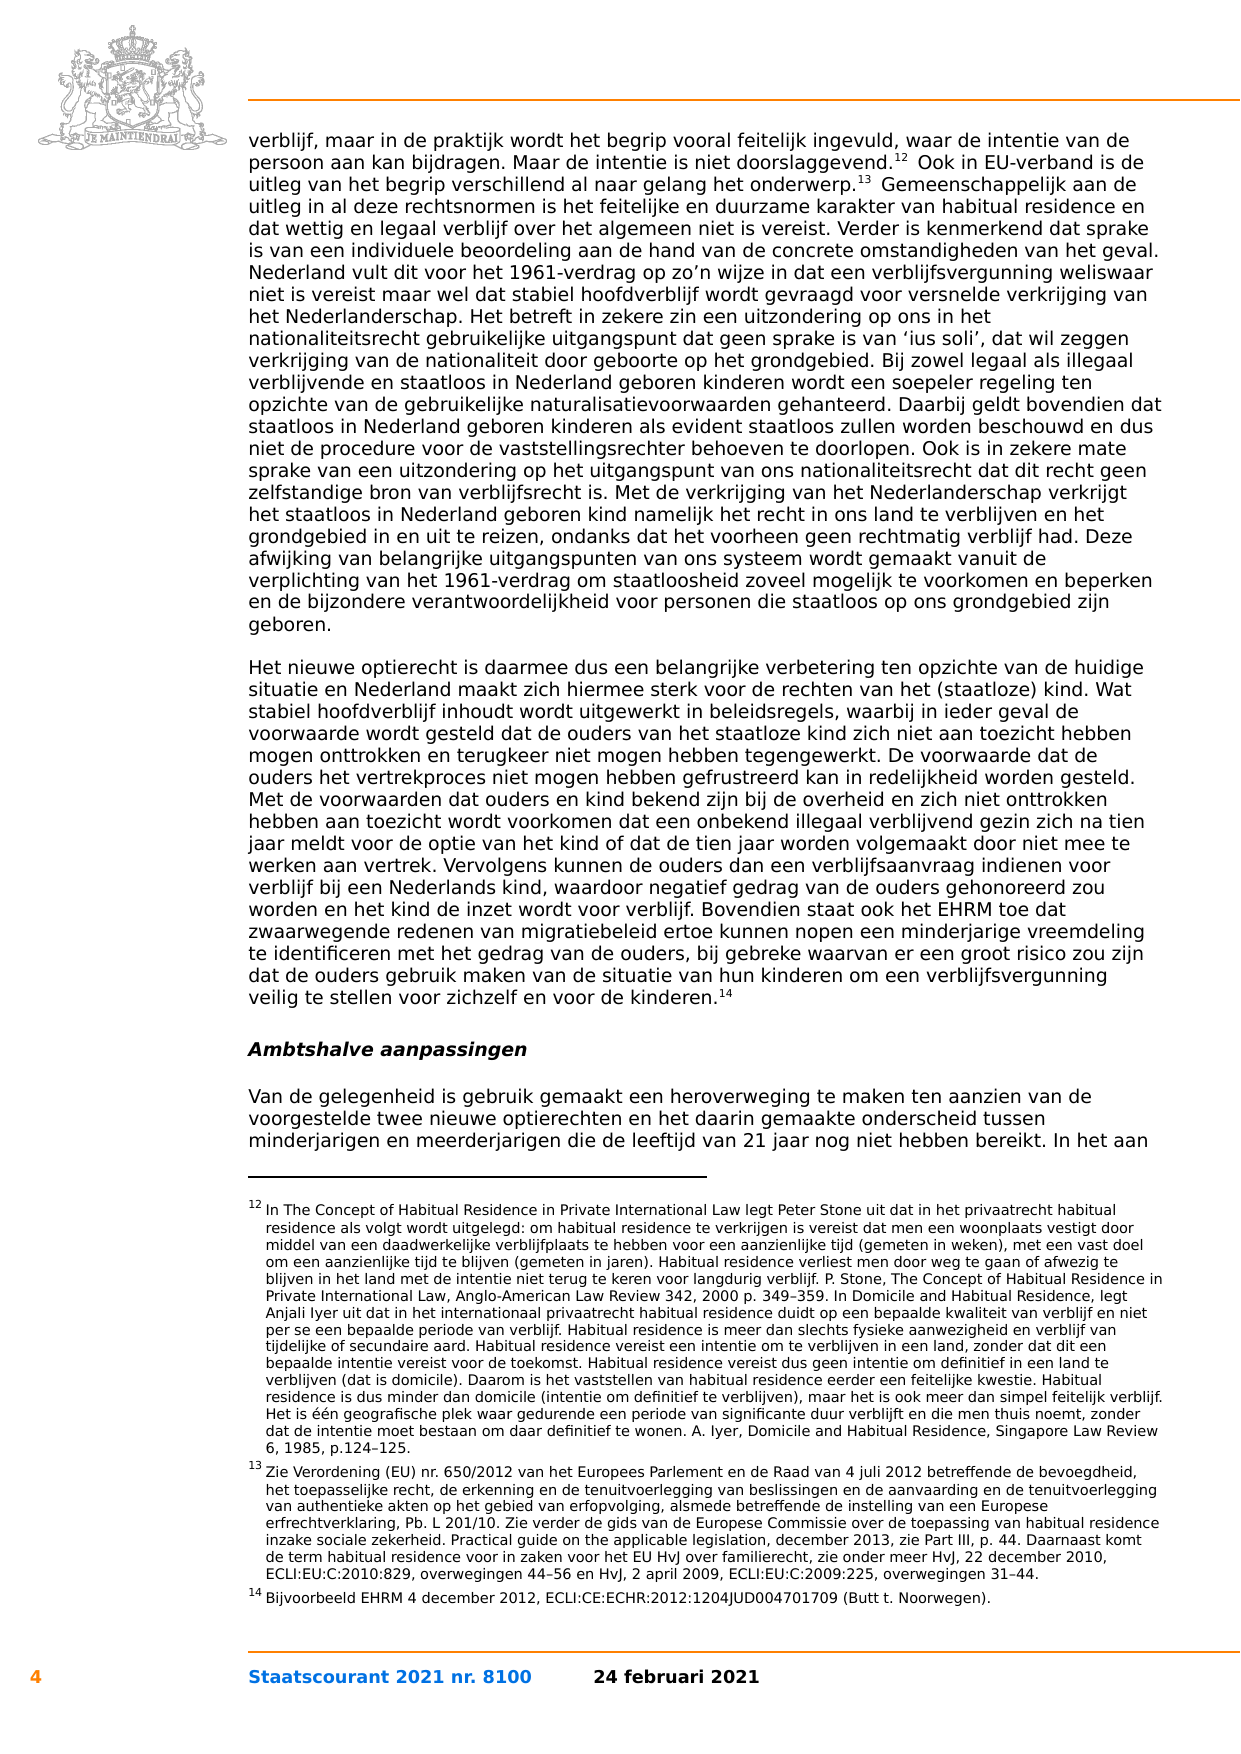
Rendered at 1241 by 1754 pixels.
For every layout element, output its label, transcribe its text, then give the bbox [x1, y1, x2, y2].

text Bijvoorbeeld EHRM 4 december 2012, ECLI:CE:ECHR:2012:1204JUD004701709 (Butt t. Noorwegen). [248, 1586, 1163, 1608]
text verblijf, maar in de praktijk wordt het begrip vooral feitelijk ingevuld, waar de intentie van de persoon aan kan bijdragen. Maar de intentie is niet doorslaggevend. Ook in EU-verband is de uitleg van het begrip verschillend al naar gelang het onderwerp. Gemeenschappelijk aan de uitleg in al deze rechtsnormen is het feitelijke en duurzame karakter van habitual residence en dat wettig en legaal verblijf over het algemeen niet is vereist. Verder is kenmerkend dat sprake is van een individuele beoordeling aan de hand van de concrete omstandigheden van het geval. Nederland vult dit voor het 1961-verdrag op zo’n wijze in dat een verblijfsvergunning weliswaar niet is vereist maar wel dat stabiel hoofdverblijf wordt gevraagd voor versnelde verkrijging van het Nederlanderschap. Het betreft in zekere zin een uitzondering op ons in het nationaliteitsrecht gebruikelijke uitgangspunt dat geen sprake is van ‘ius soli’, dat wil zeggen verkrijging van de nationaliteit door geboorte op het grondgebied. Bij zowel legaal als illegaal verblijvende en staatloos in Nederland geboren kinderen wordt een soepeler regeling ten opzichte van de gebruikelijke naturalisatievoorwaarden gehanteerd. Daarbij geldt bovendien dat staatloos in Nederland geboren kinderen als evident staatloos zullen worden beschouwd en dus niet de procedure voor de vaststellingsrechter behoeven te doorlopen. Ook is in zekere mate sprake van een uitzondering op het uitgangspunt van ons nationaliteitsrecht dat dit recht geen zelfstandige bron van verblijfsrecht is. Met de verkrijging van het Nederlanderschap verkrijgt het staatloos in Nederland geboren kind namelijk het recht in ons land te verblijven en het grondgebied in en uit te reizen, ondanks dat het voorheen geen rechtmatig verblijf had. Deze afwijking van belangrijke uitgangspunten van ons systeem wordt gemaakt vanuit de verplichting van het 1961-verdrag om staatloosheid zoveel mogelijk te voorkomen en beperken en de bijzondere verantwoordelijkheid voor personen die staatloos op ons grondgebied zijn geboren. [248, 130, 1163, 635]
picture [38, 25, 227, 150]
text In The Concept of Habitual Residence in Private International Law legt Peter Stone uit dat in het privaatrecht habitual residence als volgt wordt uitgelegd: om habitual residence te verkrijgen is vereist dat men een woonplaats vestigt door middel van een daadwerkelijke verblijfplaats te hebben voor een aanzienlijke tijd (gemeten in weken), met een vast doel om een aanzienlijke tijd te blijven (gemeten in jaren). Habitual residence verliest men door weg te gaan of afwezig te blijven in het land met de intentie niet terug te keren voor langdurig verblijf. P. Stone, The Concept of Habitual Residence in Private International Law, Anglo-American Law Review 342, 2000 p. 349–359. In Domicile and Habitual Residence, legt Anjali Iyer uit dat in het internationaal privaatrecht habitual residence duidt op een bepaalde kwaliteit van verblijf en niet per se een bepaalde periode van verblijf. Habitual residence is meer dan slechts fysieke aanwezigheid en verblijf van tijdelijke of secundaire aard. Habitual residence vereist een intentie om te verblijven in een land, zonder dat dit een bepaalde intentie vereist voor de toekomst. Habitual residence vereist dus geen intentie om definitief in een land te verblijven (dat is domicile). Daarom is het vaststellen van habitual residence eerder een feitelijke kwestie. Habitual residence is dus minder dan domicile (intentie om definitief te verblijven), maar het is ook meer dan simpel feitelijk verblijf. Het is één geografische plek waar gedurende een periode van significante duur verblijft en die men thuis noemt, zonder dat de intentie moet bestaan om daar definitief te wonen. A. Iyer, Domicile and Habitual Residence, Singapore Law Review 6, 1985, p.124–125. [248, 1198, 1163, 1457]
text Het nieuwe optierecht is daarmee dus een belangrijke verbetering ten opzichte van de huidige situatie en Nederland maakt zich hiermee sterk voor de rechten van het (staatloze) kind. Wat stabiel hoofdverblijf inhoudt wordt uitgewerkt in beleidsregels, waarbij in ieder geval de voorwaarde wordt gesteld dat de ouders van het staatloze kind zich niet aan toezicht hebben mogen onttrokken en terugkeer niet mogen hebben tegengewerkt. De voorwaarde dat de ouders het vertrekproces niet mogen hebben gefrustreerd kan in redelijkheid worden gesteld. Met de voorwaarden dat ouders en kind bekend zijn bij de overheid en zich niet onttrokken hebben aan toezicht wordt voorkomen dat een onbekend illegaal verblijvend gezin zich na tien jaar meldt voor de optie van het kind of dat de tien jaar worden volgemaakt door niet mee te werken aan vertrek. Vervolgens kunnen de ouders dan een verblijfsaanvraag indienen voor verblijf bij een Nederlands kind, waardoor negatief gedrag van de ouders gehonoreerd zou worden en het kind de inzet wordt voor verblijf. Bovendien staat ook het EHRM toe dat zwaarwegende redenen van migratiebeleid ertoe kunnen nopen een minderjarige vreemdeling te identificeren met het gedrag van de ouders, bij gebreke waarvan er een groot risico zou zijn dat de ouders gebruik maken van de situatie van hun kinderen om een verblijfsvergunning veilig te stellen voor zichzelf en voor de kinderen. [248, 657, 1163, 1009]
subtitle Ambtshalve aanpassingen [248, 1039, 1163, 1061]
text Van de gelegenheid is gebruik gemaakt een heroverweging te maken ten aanzien van de voorgestelde twee nieuwe optierechten en het daarin gemaakte onderscheid tussen minderjarigen en meerderjarigen die de leeftijd van 21 jaar nog niet hebben bereikt. In het aan [248, 1086, 1163, 1152]
text Zie Verordening (EU) nr. 650/2012 van het Europees Parlement en de Raad van 4 juli 2012 betreffende de bevoegdheid, het toepasselijke recht, de erkenning en de tenuitvoerlegging van beslissingen en de aanvaarding en de tenuitvoerlegging van authentieke akten op het gebied van erfopvolging, alsmede betreffende de instelling van een Europese erfrechtverklaring, Pb. L 201/10. Zie verder de gids van de Europese Commissie over de toepassing van habitual residence inzake sociale zekerheid. Practical guide on the applicable legislation, december 2013, zie Part III, p. 44. Daarnaast komt de term habitual residence voor in zaken voor het EU HvJ over familierecht, zie onder meer HvJ, 22 december 2010, ECLI:EU:C:2010:829, overwegingen 44–56 en HvJ, 2 april 2009, ECLI:EU:C:2009:225, overwegingen 31–44. [248, 1459, 1163, 1583]
